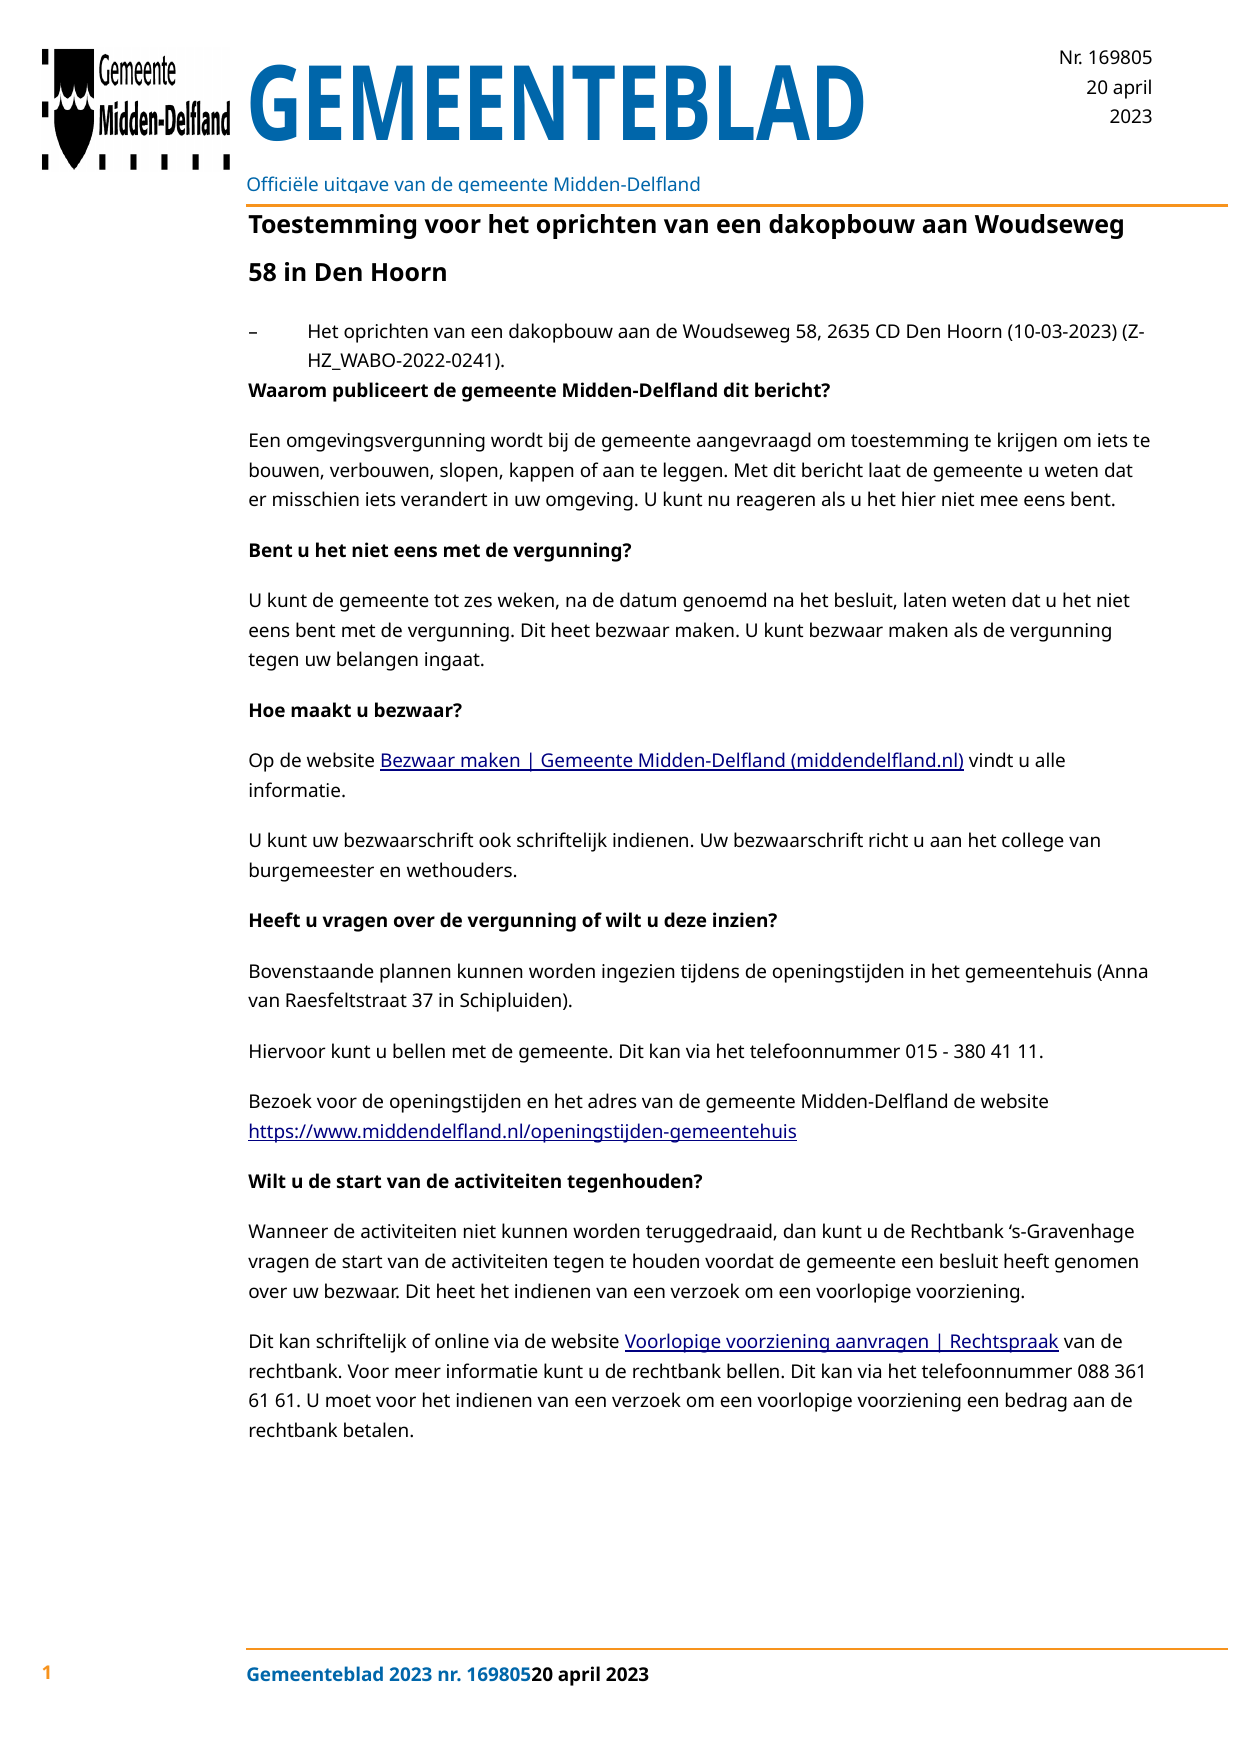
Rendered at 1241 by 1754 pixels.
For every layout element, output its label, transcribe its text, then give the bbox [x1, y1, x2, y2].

text Op de website Bezwaar maken | Gemeente Midden-Delfland (middendelfland.nl) vindt u alle informatie. [248, 747, 1152, 803]
list Het oprichten van een dakopbouw aan de Woudseweg 58, 2635 CD Den Hoorn (10-03-2023) (Z-HZ_WABO-2022-0241). [248, 318, 1152, 373]
text U kunt uw bezwaarschrift ook schriftelijk indienen. Uw bezwaarschrift richt u aan het college van burgemeester en wethouders. [248, 827, 1152, 883]
text Hoe maakt u bezwaar? [248, 697, 1152, 723]
text Hiervoor kunt u bellen met de gemeente. Dit kan via het telefoonnummer 015 - 380 41 11. [248, 1038, 1152, 1064]
text Wanneer de activiteiten niet kunnen worden teruggedraaid, dan kunt u de Rechtbank ‘s-Gravenhage vragen de start van de activiteiten tegen te houden voordat de gemeente een besluit heeft genomen over uw bezwaar. Dit heet het indienen van een verzoek om een voorlopige voorziening. [248, 1219, 1152, 1304]
text Bent u het niet eens met de vergunning? [248, 537, 1152, 563]
text Bovenstaande plannen kunnen worden ingezien tijdens de openingstijden in het gemeentehuis (Anna van Raesfeltstraat 37 in Schipluiden). [248, 958, 1152, 1013]
text Wilt u de start van de activiteiten tegenhouden? [248, 1168, 1152, 1194]
text U kunt de gemeente tot zes weken, na de datum genoemd na het besluit, laten weten dat u het niet eens bent met de vergunning. Dit heet bezwaar maken. U kunt bezwaar maken als de vergunning tegen uw belangen ingaat. [248, 587, 1152, 672]
text Bezoek voor de openingstijden en het adres van de gemeente Midden-Delfland de website https://www.middendelfland.nl/openingstijden-gemeentehuis [248, 1088, 1152, 1144]
picture [41, 47, 231, 172]
text Toestemming voor het oprichten van een dakopbouw aan Woudseweg 58 in Den Hoorn [248, 207, 1152, 288]
text Een omgevingsvergunning wordt bij de gemeente aangevraagd om toestemming te krijgen om iets te bouwen, verbouwen, slopen, kappen of aan te leggen. Met dit bericht laat de gemeente u weten dat er misschien iets verandert in uw omgeving. U kunt nu reageren als u het hier niet mee eens bent. [248, 427, 1152, 512]
text Heeft u vragen over de vergunning of wilt u deze inzien? [248, 907, 1152, 933]
text Waarom publiceert de gemeente Midden-Delfland dit bericht? [248, 377, 1152, 403]
text Dit kan schriftelijk of online via de website Voorlopige voorziening aanvragen | Rechtspraak van de rechtbank. Voor meer informatie kunt u de rechtbank bellen. Dit kan via het telefoonnummer 088 361 61 61. U moet voor het indienen van een verzoek om een voorlopige voorziening een bedrag aan de rechtbank betalen. [248, 1328, 1152, 1443]
